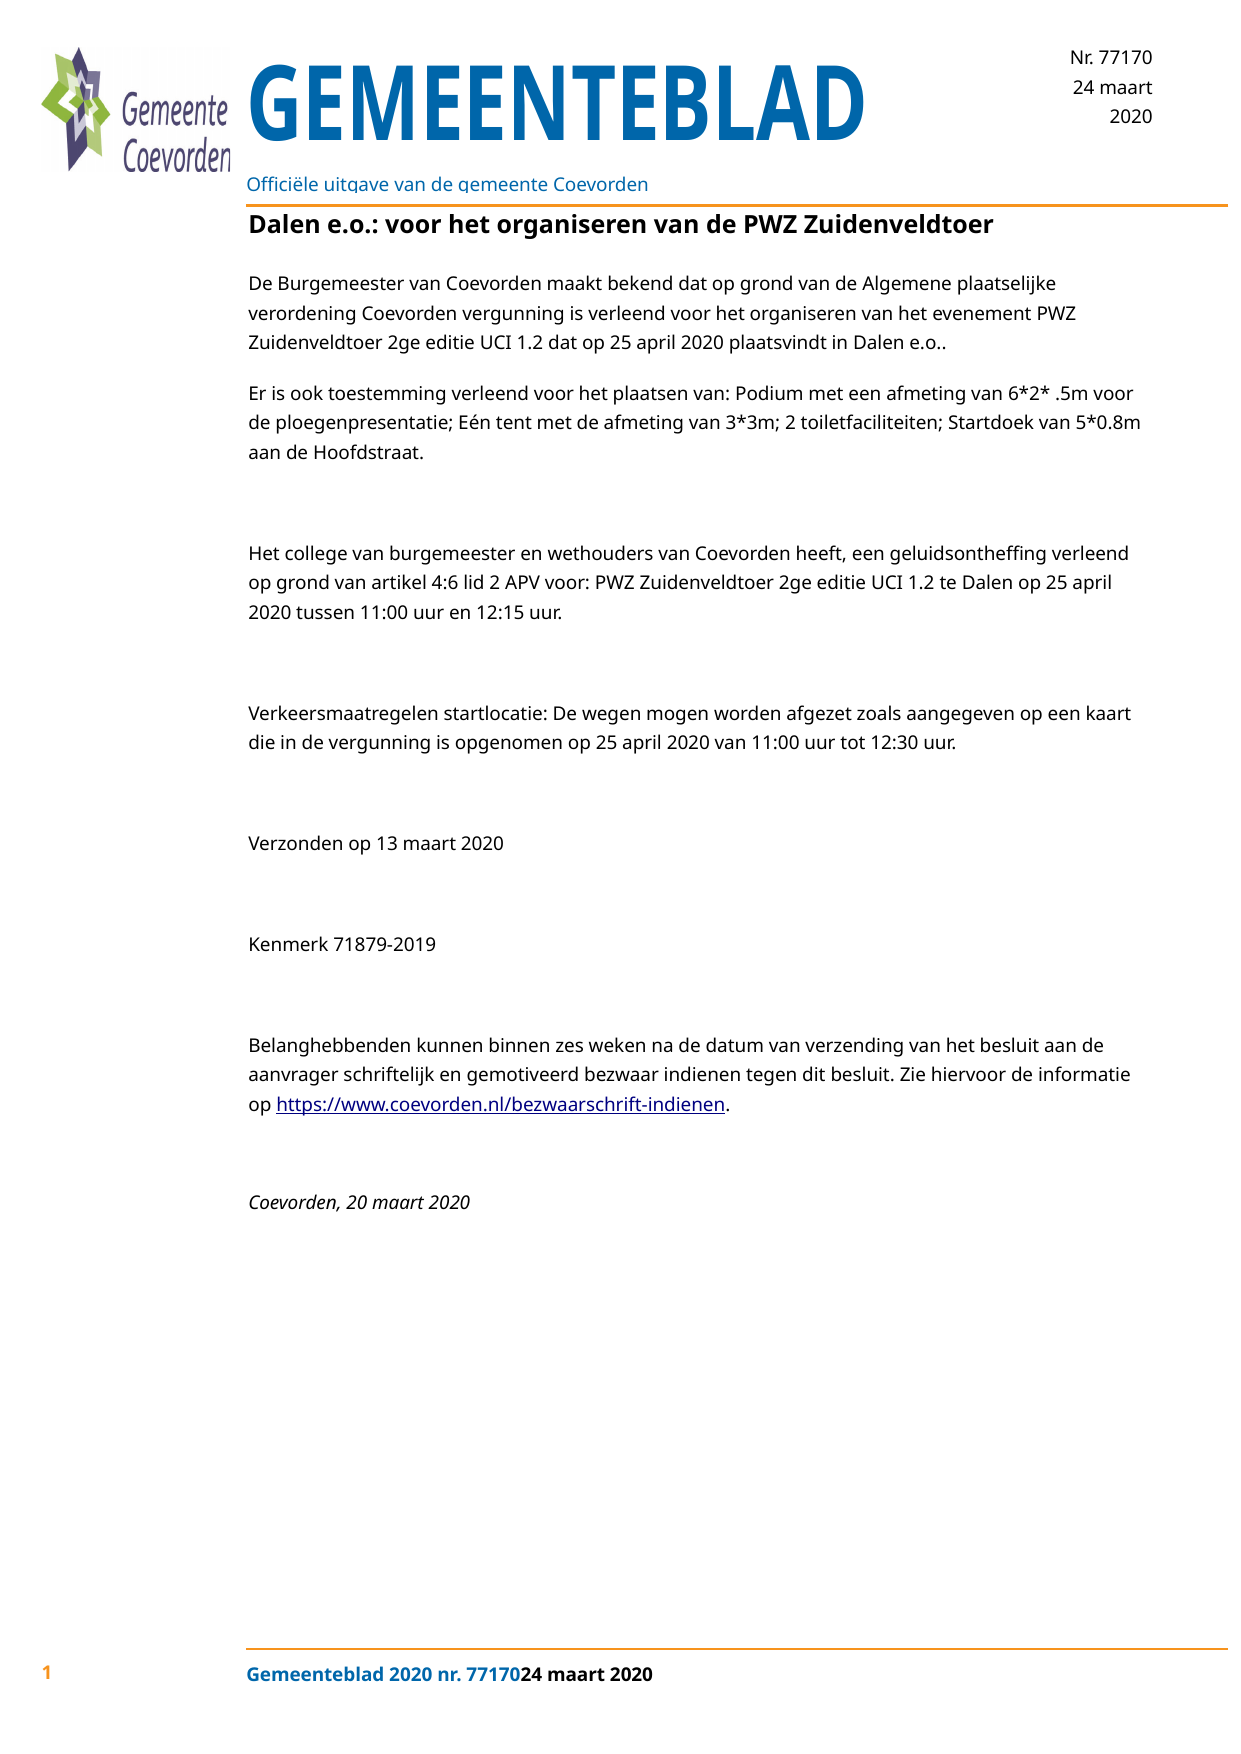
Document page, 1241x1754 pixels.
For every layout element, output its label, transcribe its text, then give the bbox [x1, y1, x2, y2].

text Kenmerk 71879-2019 [248, 931, 1152, 957]
text Er is ook toestemming verleend voor het plaatsen van: Podium met een afmeting van 6*2* .5m voor de ploegenpresentatie; Eén tent met de afmeting van 3*3m; 2 toiletfaciliteiten; Startdoek van 5*0.8m aan de Hoofdstraat. [248, 380, 1152, 465]
text De Burgemeester van Coevorden maakt bekend dat op grond van de Algemene plaatselijke verordening Coevorden vergunning is verleend voor het organiseren van het evenement PWZ Zuidenveldtoer 2ge editie UCI 1.2 dat op 25 april 2020 plaatsvindt in Dalen e.o.. [248, 270, 1152, 355]
picture [41, 47, 231, 172]
text Verkeersmaatregelen startlocatie: De wegen mogen worden afgezet zoals aangegeven op een kaart die in de vergunning is opgenomen op 25 april 2020 van 11:00 uur tot 12:30 uur. [248, 700, 1152, 755]
text Verzonden op 13 maart 2020 [248, 830, 1152, 856]
text Het college van burgemeester en wethouders van Coevorden heeft, een geluidsontheffing verleend op grond van artikel 4:6 lid 2 APV voor: PWZ Zuidenveldtoer 2ge editie UCI 1.2 te Dalen op 25 april 2020 tussen 11:00 uur en 12:15 uur. [248, 540, 1152, 625]
text Belanghebbenden kunnen binnen zes weken na de datum van verzending van het besluit aan de aanvrager schriftelijk en gemotiveerd bezwaar indienen tegen dit besluit. Zie hiervoor de informatie op https://www.coevorden.nl/bezwaarschrift-indienen. [248, 1032, 1152, 1117]
text Coevorden, 20 maart 2020 [248, 1189, 1152, 1215]
text Dalen e.o.: voor het organiseren van de PWZ Zuidenveldtoer [248, 207, 1152, 241]
